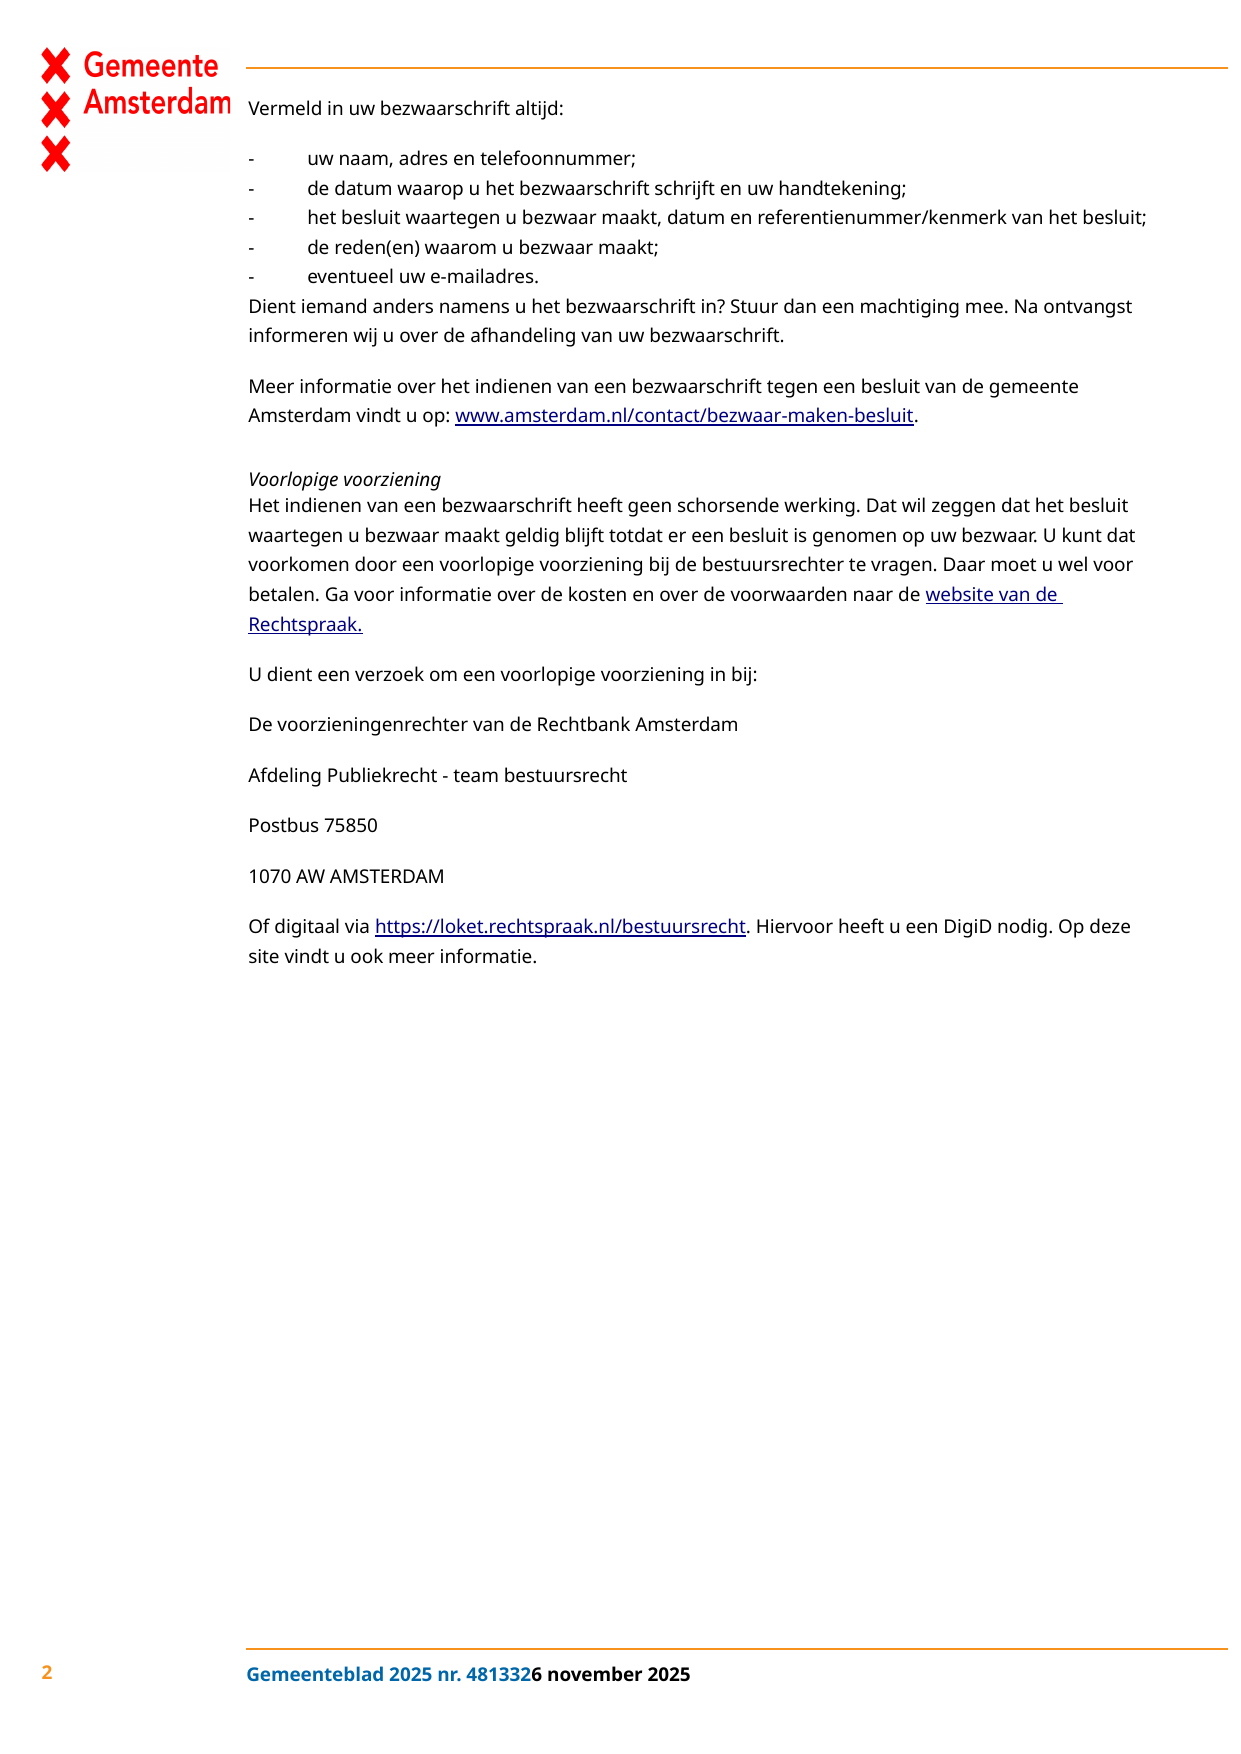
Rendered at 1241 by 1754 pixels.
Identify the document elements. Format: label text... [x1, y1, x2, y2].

text U dient een verzoek om een voorlopige voorziening in bij: [248, 661, 1152, 687]
text Postbus 75850 [248, 812, 1152, 838]
text Afdeling Publiekrecht - team bestuursrecht [248, 762, 1152, 788]
list uw naam, adres en telefoonnummer; [248, 145, 1152, 171]
text Voorlopige voorziening [248, 467, 1152, 492]
text 1070 AW AMSTERDAM [248, 863, 1152, 888]
picture [41, 47, 231, 172]
text Dient iemand anders namens u het bezwaarschrift in? Stuur dan een machtiging mee. Na ontvangst informeren wij u over de afhandeling van uw bezwaarschrift. [248, 293, 1152, 348]
text Meer informatie over het indienen van een bezwaarschrift tegen een besluit van de gemeente Amsterdam vindt u op: www.amsterdam.nl/contact/bezwaar-maken-besluit. [248, 373, 1152, 428]
list de datum waarop u het bezwaarschrift schrijft en uw handtekening; [248, 175, 1152, 201]
text Vermeld in uw bezwaarschrift altijd: [248, 95, 1152, 121]
list eventueel uw e-mailadres. [248, 263, 1152, 289]
list het besluit waartegen u bezwaar maakt, datum en referentienummer/kenmerk van het besluit; [248, 204, 1152, 230]
list de reden(en) waarom u bezwaar maakt; [248, 234, 1152, 260]
text Het indienen van een bezwaarschrift heeft geen schorsende werking. Dat wil zeggen dat het besluit waartegen u bezwaar maakt geldig blijft totdat er een besluit is genomen op uw bezwaar. U kunt dat voorkomen door een voorlopige voorziening bij de bestuursrechter te vragen. Daar moet u wel voor betalen. Ga voor informatie over de kosten en over de voorwaarden naar de website van de Rechtspraak. [248, 492, 1152, 636]
text De voorzieningenrechter van de Rechtbank Amsterdam [248, 712, 1152, 737]
text Of digitaal via https://loket.rechtspraak.nl/bestuursrecht. Hiervoor heeft u een DigiD nodig. Op deze site vindt u ook meer informatie. [248, 913, 1152, 968]
